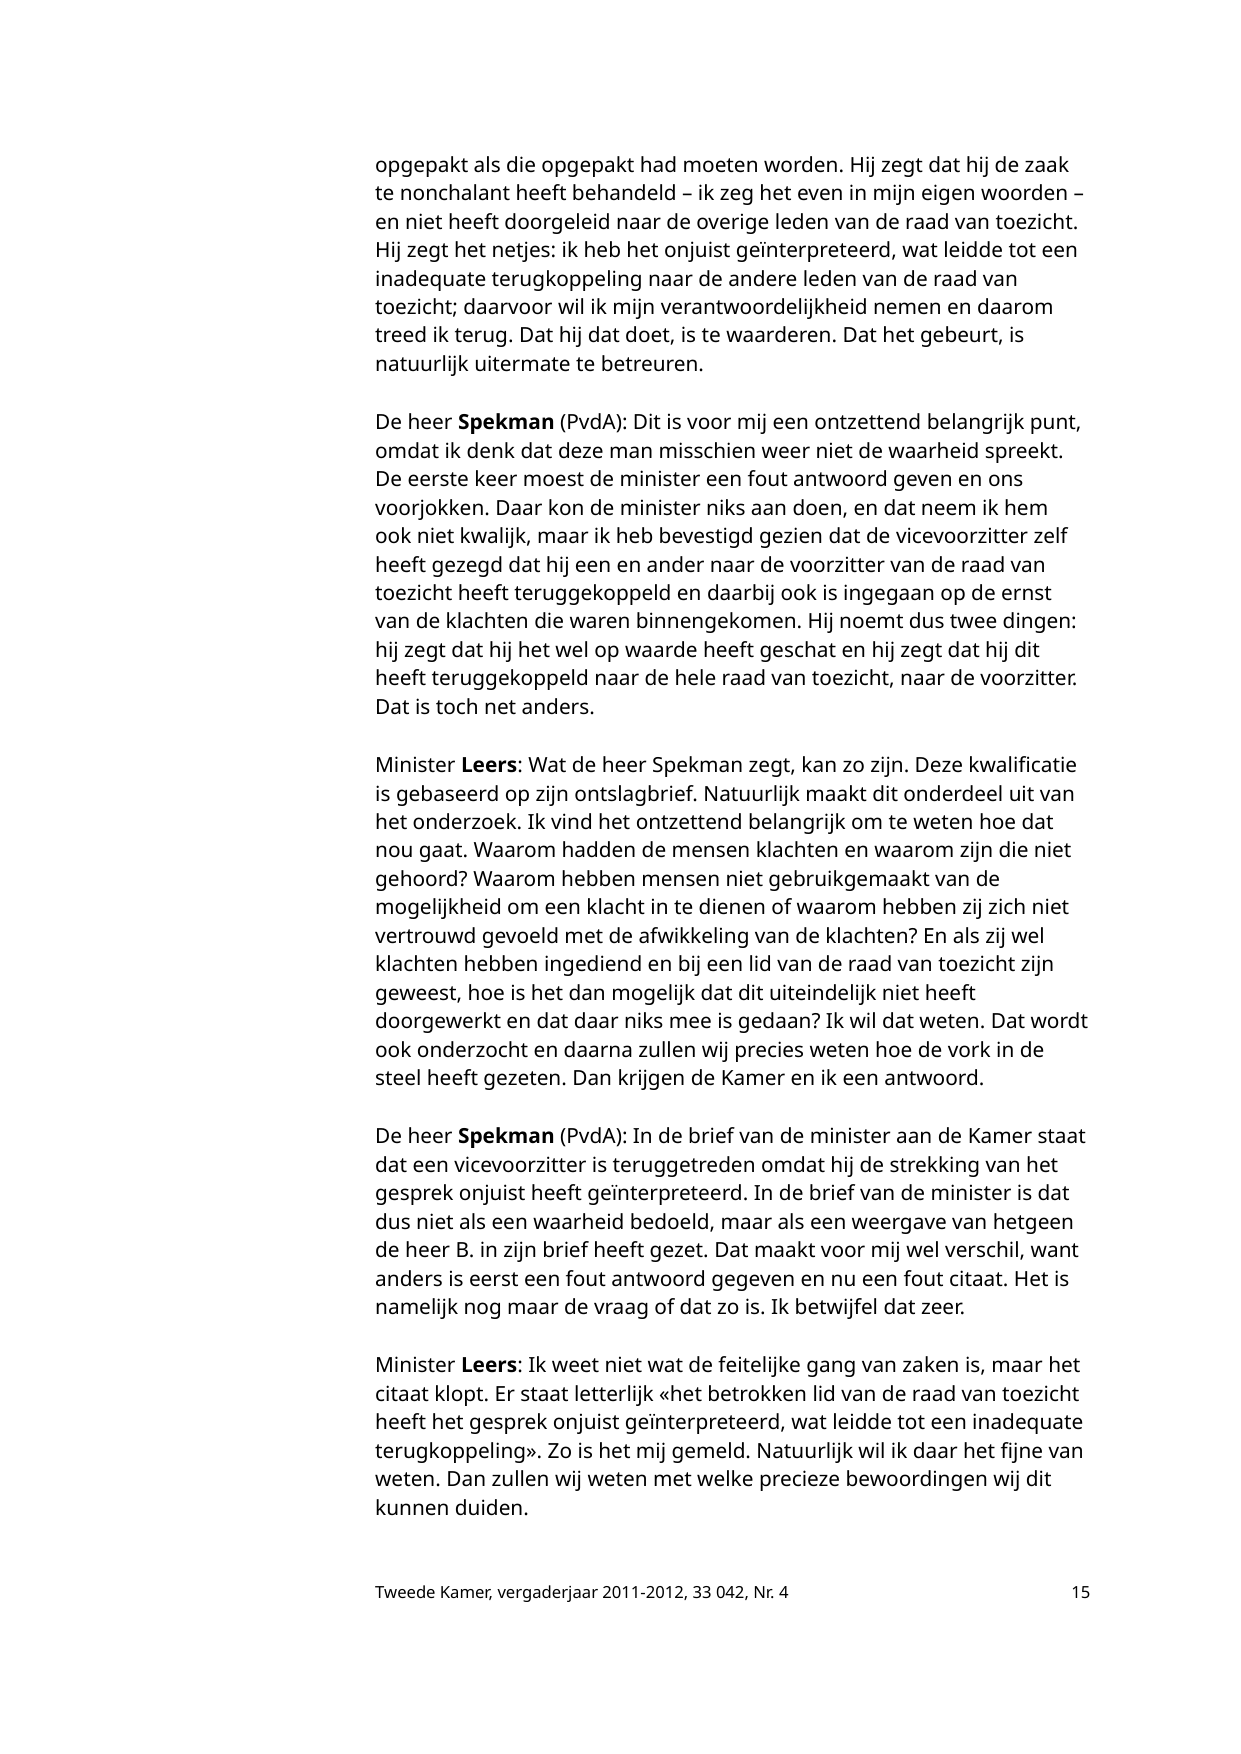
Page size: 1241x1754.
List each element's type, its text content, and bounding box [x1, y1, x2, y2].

text De heer Spekman (PvdA): Dit is voor mij een ontzettend belangrijk punt, omdat ik denk dat deze man misschien weer niet de waarheid spreekt. De eerste keer moest de minister een fout antwoord geven en ons voorjokken. Daar kon de minister niks aan doen, en dat neem ik hem ook niet kwalijk, maar ik heb bevestigd gezien dat de vicevoorzitter zelf heeft gezegd dat hij een en ander naar de voorzitter van de raad van toezicht heeft teruggekoppeld en daarbij ook is ingegaan op de ernst van de klachten die waren binnengekomen. Hij noemt dus twee dingen: hij zegt dat hij het wel op waarde heeft geschat en hij zegt dat hij dit heeft teruggekoppeld naar de hele raad van toezicht, naar de voorzitter. Dat is toch net anders. [375, 407, 1090, 720]
text De heer Spekman (PvdA): In de brief van de minister aan de Kamer staat dat een vicevoorzitter is teruggetreden omdat hij de strekking van het gesprek onjuist heeft geïnterpreteerd. In de brief van de minister is dat dus niet als een waarheid bedoeld, maar als een weergave van hetgeen de heer B. in zijn brief heeft gezet. Dat maakt voor mij wel verschil, want anders is eerst een fout antwoord gegeven en nu een fout citaat. Het is namelijk nog maar de vraag of dat zo is. Ik betwijfel dat zeer. [375, 1122, 1090, 1321]
text opgepakt als die opgepakt had moeten worden. Hij zegt dat hij de zaak te nonchalant heeft behandeld – ik zeg het even in mijn eigen woorden – en niet heeft doorgeleid naar de overige leden van de raad van toezicht. Hij zegt het netjes: ik heb het onjuist geïnterpreteerd, wat leidde tot een inadequate terugkoppeling naar de andere leden van de raad van toezicht; daarvoor wil ik mijn verantwoordelijkheid nemen en daarom treed ik terug. Dat hij dat doet, is te waarderen. Dat het gebeurt, is natuurlijk uitermate te betreuren. [375, 150, 1090, 377]
text Minister Leers: Ik weet niet wat de feitelijke gang van zaken is, maar het citaat klopt. Er staat letterlijk «het betrokken lid van de raad van toezicht heeft het gesprek onjuist geïnterpreteerd, wat leidde tot een inadequate terugkoppeling». Zo is het mij gemeld. Natuurlijk wil ik daar het fijne van weten. Dan zullen wij weten met welke precieze bewoordingen wij dit kunnen duiden. [375, 1351, 1090, 1521]
text Minister Leers: Wat de heer Spekman zegt, kan zo zijn. Deze kwalificatie is gebaseerd op zijn ontslagbrief. Natuurlijk maakt dit onderdeel uit van het onderzoek. Ik vind het ontzettend belangrijk om te weten hoe dat nou gaat. Waarom hadden de mensen klachten en waarom zijn die niet gehoord? Waarom hebben mensen niet gebruikgemaakt van de mogelijkheid om een klacht in te dienen of waarom hebben zij zich niet vertrouwd gevoeld met de afwikkeling van de klachten? En als zij wel klachten hebben ingediend en bij een lid van de raad van toezicht zijn geweest, hoe is het dan mogelijk dat dit uiteindelijk niet heeft doorgewerkt en dat daar niks mee is gedaan? Ik wil dat weten. Dat wordt ook onderzocht en daarna zullen wij precies weten hoe de vork in de steel heeft gezeten. Dan krijgen de Kamer en ik een antwoord. [375, 750, 1090, 1092]
